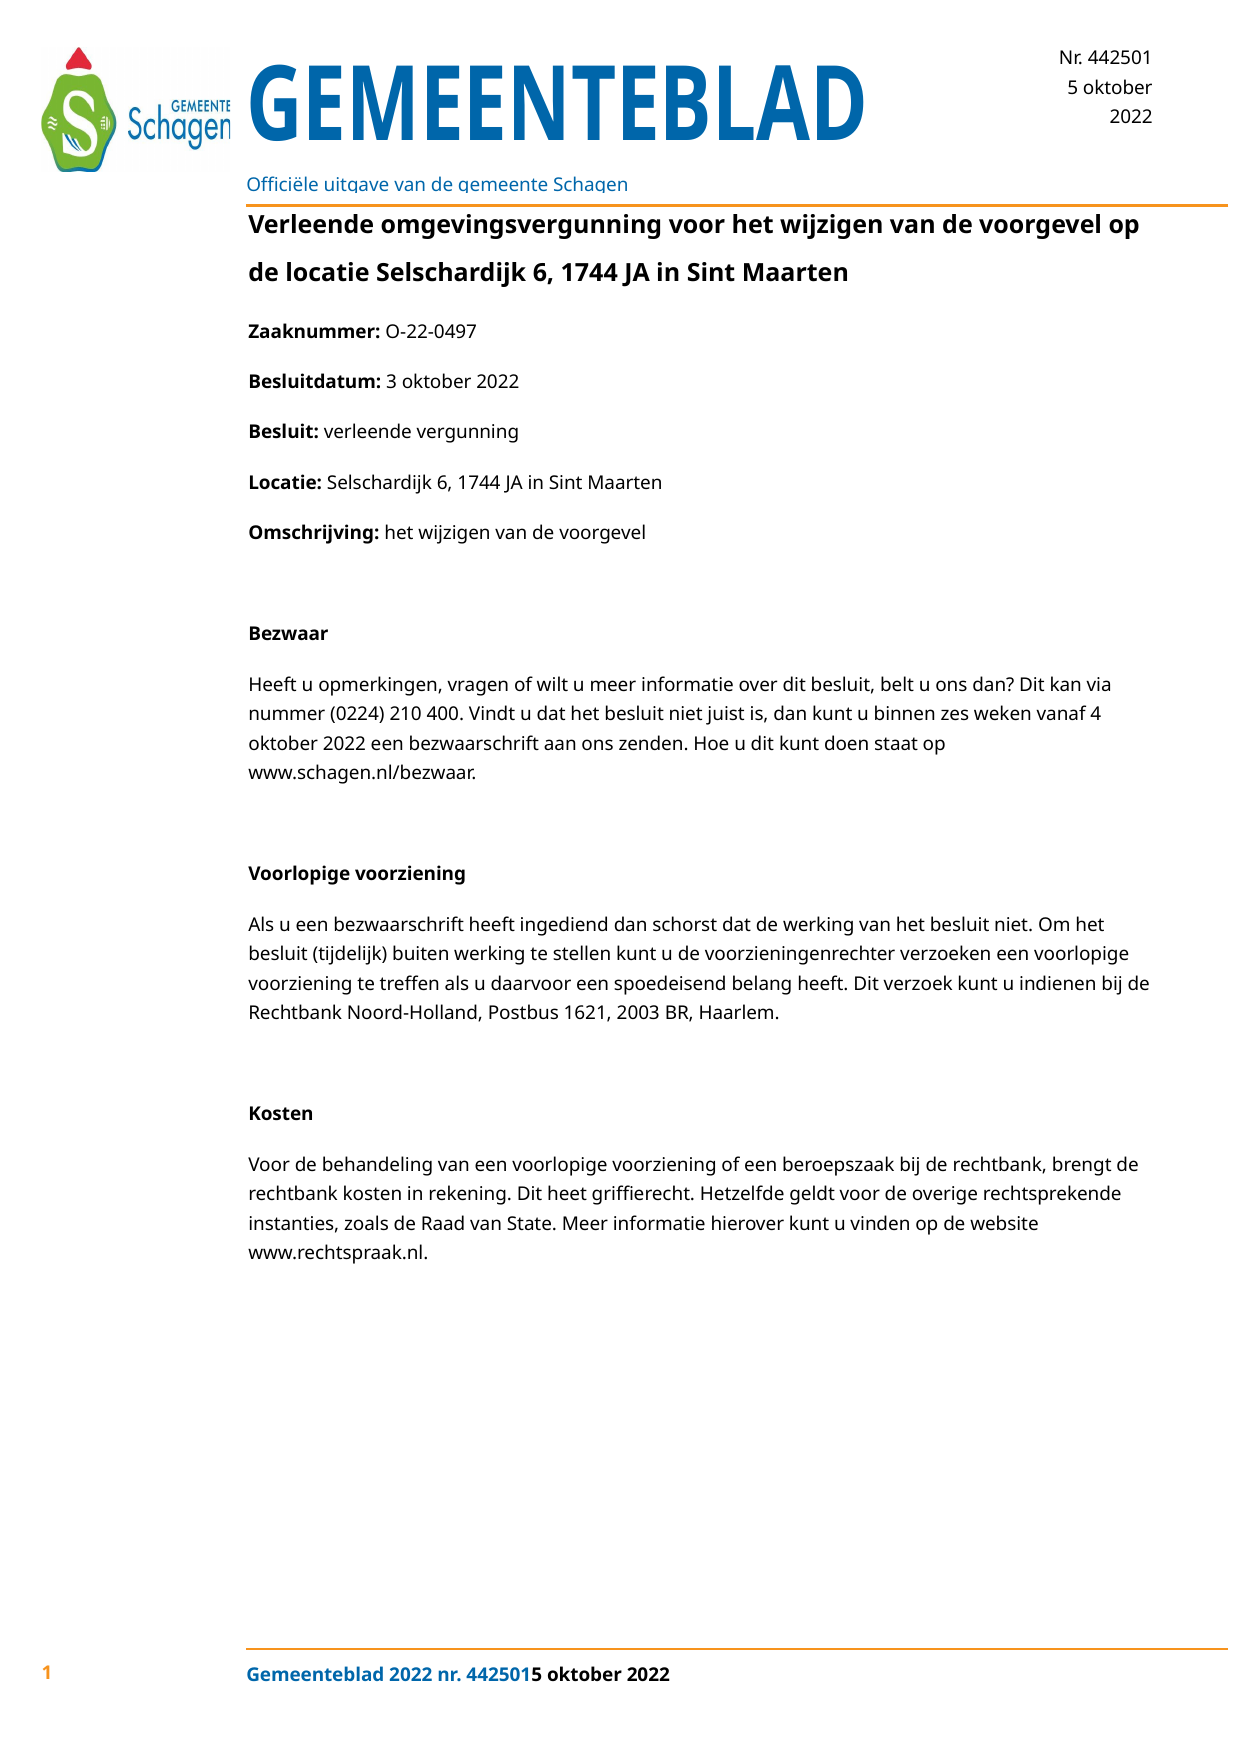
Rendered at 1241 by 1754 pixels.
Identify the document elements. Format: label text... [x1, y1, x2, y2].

text Zaaknummer: O-22-0497 [248, 318, 1152, 344]
text Omschrijving: het wijzigen van de voorgevel [248, 519, 1152, 545]
text Besluitdatum: 3 oktober 2022 [248, 368, 1152, 394]
text Bezwaar [248, 620, 1152, 646]
text Verleende omgevingsvergunning voor het wijzigen van de voorgevel op de locatie Selschardijk 6, 1744 JA in Sint Maarten [248, 207, 1152, 288]
text Voorlopige voorziening [248, 860, 1152, 886]
text Locatie: Selschardijk 6, 1744 JA in Sint Maarten [248, 469, 1152, 495]
text Kosten [248, 1100, 1152, 1126]
text Als u een bezwaarschrift heeft ingediend dan schorst dat de werking van het besluit niet. Om het besluit (tijdelijk) buiten werking te stellen kunt u de voorzieningenrechter verzoeken een voorlopige voorziening te treffen als u daarvoor een spoedeisend belang heeft. Dit verzoek kunt u indienen bij de Rechtbank Noord-Holland, Postbus 1621, 2003 BR, Haarlem. [248, 911, 1152, 1025]
text Voor de behandeling van een voorlopige voorziening of een beroepszaak bij de rechtbank, brengt de rechtbank kosten in rekening. Dit heet griffierecht. Hetzelfde geldt voor de overige rechtsprekende instanties, zoals de Raad van State. Meer informatie hierover kunt u vinden op de website www.rechtspraak.nl. [248, 1151, 1152, 1265]
text Heeft u opmerkingen, vragen of wilt u meer informatie over dit besluit, belt u ons dan? Dit kan via nummer (0224) 210 400. Vindt u dat het besluit niet juist is, dan kunt u binnen zes weken vanaf 4 oktober 2022 een bezwaarschrift aan ons zenden. Hoe u dit kunt doen staat op www.schagen.nl/bezwaar. [248, 671, 1152, 785]
text Besluit: verleende vergunning [248, 419, 1152, 444]
picture [41, 47, 231, 172]
